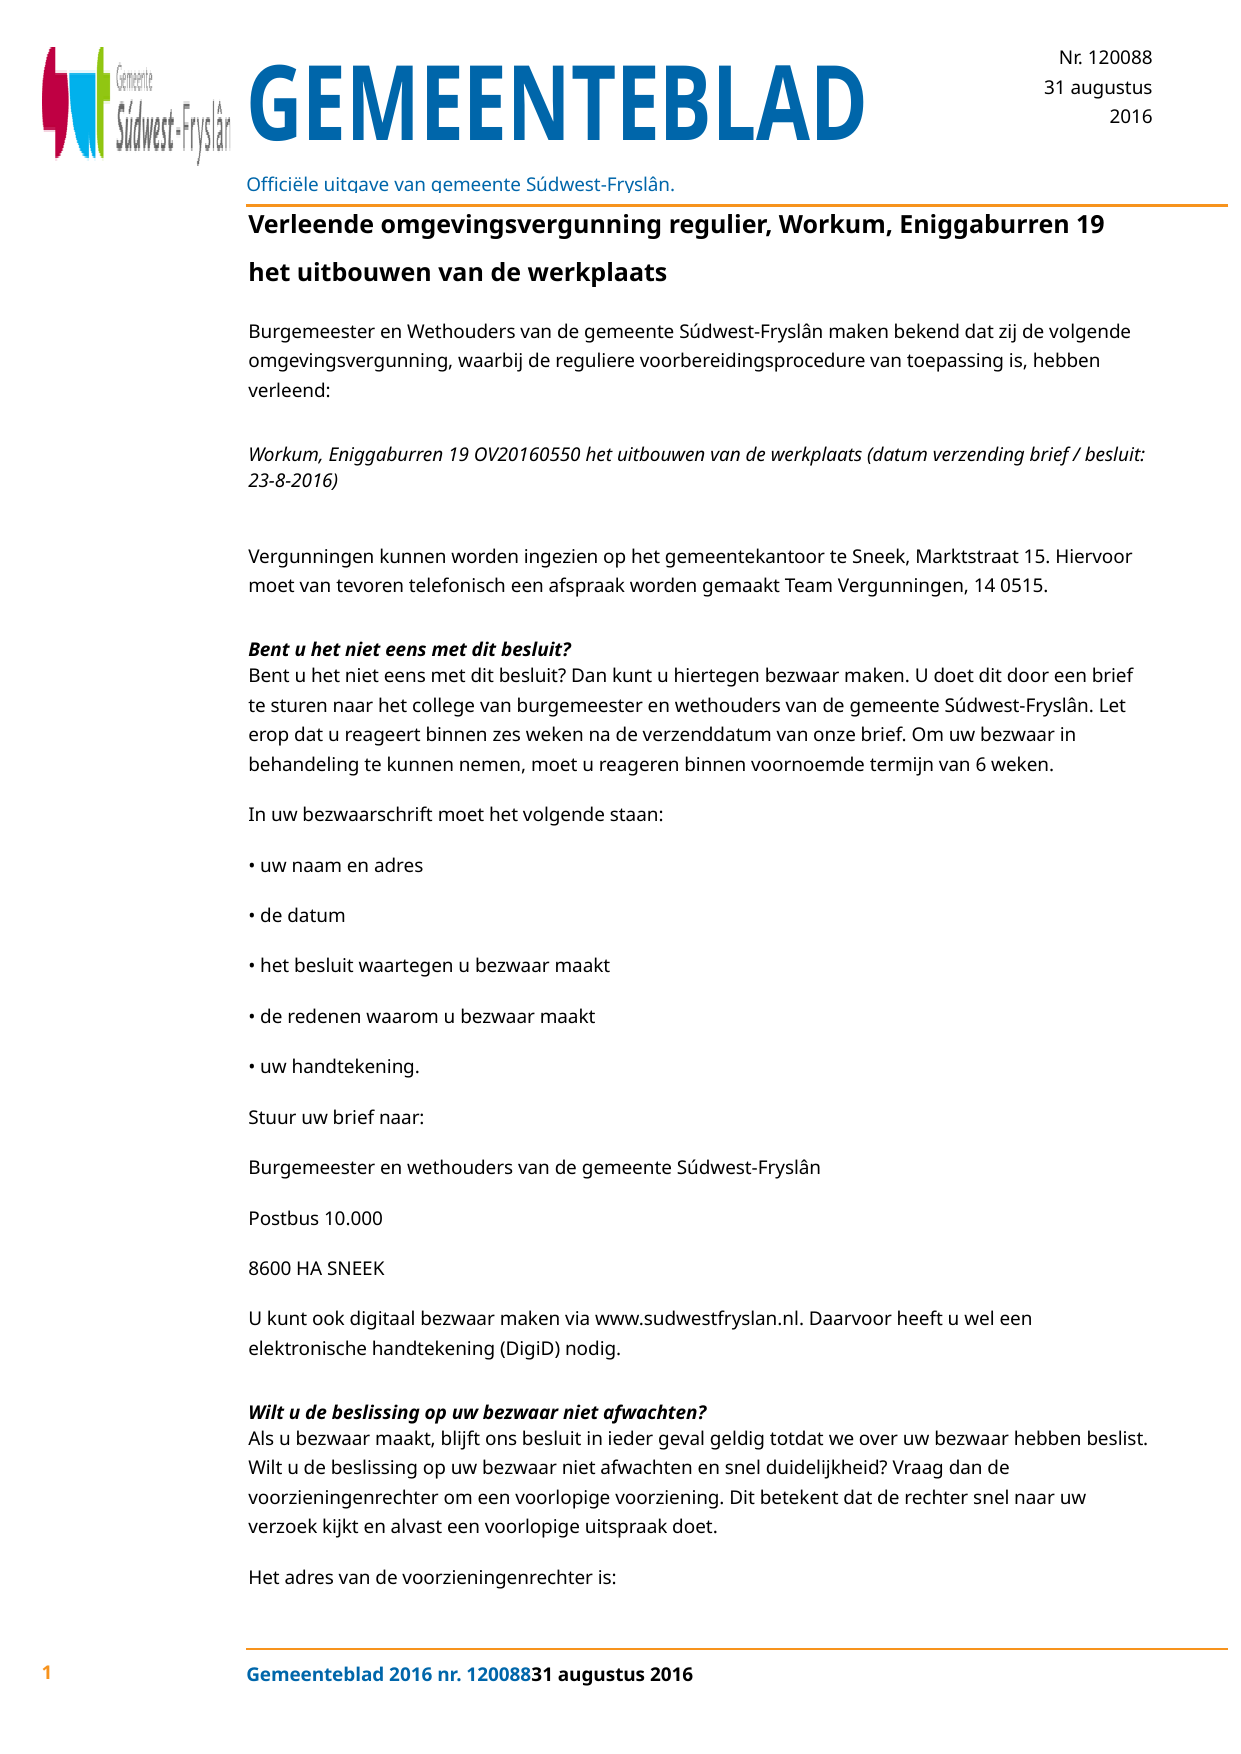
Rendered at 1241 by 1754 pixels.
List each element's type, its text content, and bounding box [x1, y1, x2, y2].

text Postbus 10.000 [248, 1205, 1152, 1230]
text • het besluit waartegen u bezwaar maakt [248, 953, 1152, 978]
text Als u bezwaar maakt, blijft ons besluit in ieder geval geldig totdat we over uw bezwaar hebben beslist. Wilt u de beslissing op uw bezwaar niet afwachten en snel duidelijkheid? Vraag dan de voorzieningenrechter om een voorlopige voorziening. Dit betekent dat de rechter snel naar uw verzoek kijkt en alvast een voorlopige uitspraak doet. [248, 1425, 1152, 1539]
text • uw naam en adres [248, 852, 1152, 877]
text Vergunningen kunnen worden ingezien op het gemeentekantoor te Sneek, Marktstraat 15. Hiervoor moet van tevoren telefonisch een afspraak worden gemaakt Team Vergunningen, 14 0515. [248, 543, 1152, 598]
text In uw bezwaarschrift moet het volgende staan: [248, 801, 1152, 827]
text Burgemeester en wethouders van de gemeente Súdwest-Fryslân [248, 1154, 1152, 1180]
text Stuur uw brief naar: [248, 1104, 1152, 1129]
text • de redenen waarom u bezwaar maakt [248, 1003, 1152, 1029]
text Bent u het niet eens met dit besluit? [248, 636, 1152, 662]
text Het adres van de voorzieningenrechter is: [248, 1564, 1152, 1590]
text Wilt u de beslissing op uw bezwaar niet afwachten? [248, 1399, 1152, 1425]
text • uw handtekening. [248, 1053, 1152, 1079]
text Verleende omgevingsvergunning regulier, Workum, Eniggaburren 19 het uitbouwen van de werkplaats [248, 207, 1152, 288]
text 8600 HA SNEEK [248, 1255, 1152, 1281]
text U kunt ook digitaal bezwaar maken via www.sudwestfryslan.nl. Daarvoor heeft u wel een elektronische handtekening (DigiD) nodig. [248, 1306, 1152, 1361]
text Burgemeester en Wethouders van de gemeente Súdwest-Fryslân maken bekend dat zij de volgende omgevingsvergunning, waarbij de reguliere voorbereidingsprocedure van toepassing is, hebben verleend: [248, 318, 1152, 403]
text • de datum [248, 902, 1152, 928]
text Workum, Eniggaburren 19 OV20160550 het uitbouwen van de werkplaats (datum verzending brief / besluit: 23-8-2016) [248, 441, 1152, 492]
text Bent u het niet eens met dit besluit? Dan kunt u hiertegen bezwaar maken. U doet dit door een brief te sturen naar het college van burgemeester en wethouders van de gemeente Súdwest-Fryslân. Let erop dat u reageert binnen zes weken na de verzenddatum van onze brief. Om uw bezwaar in behandeling te kunnen nemen, moet u reageren binnen voornoemde termijn van 6 weken. [248, 662, 1152, 777]
picture [41, 47, 231, 172]
